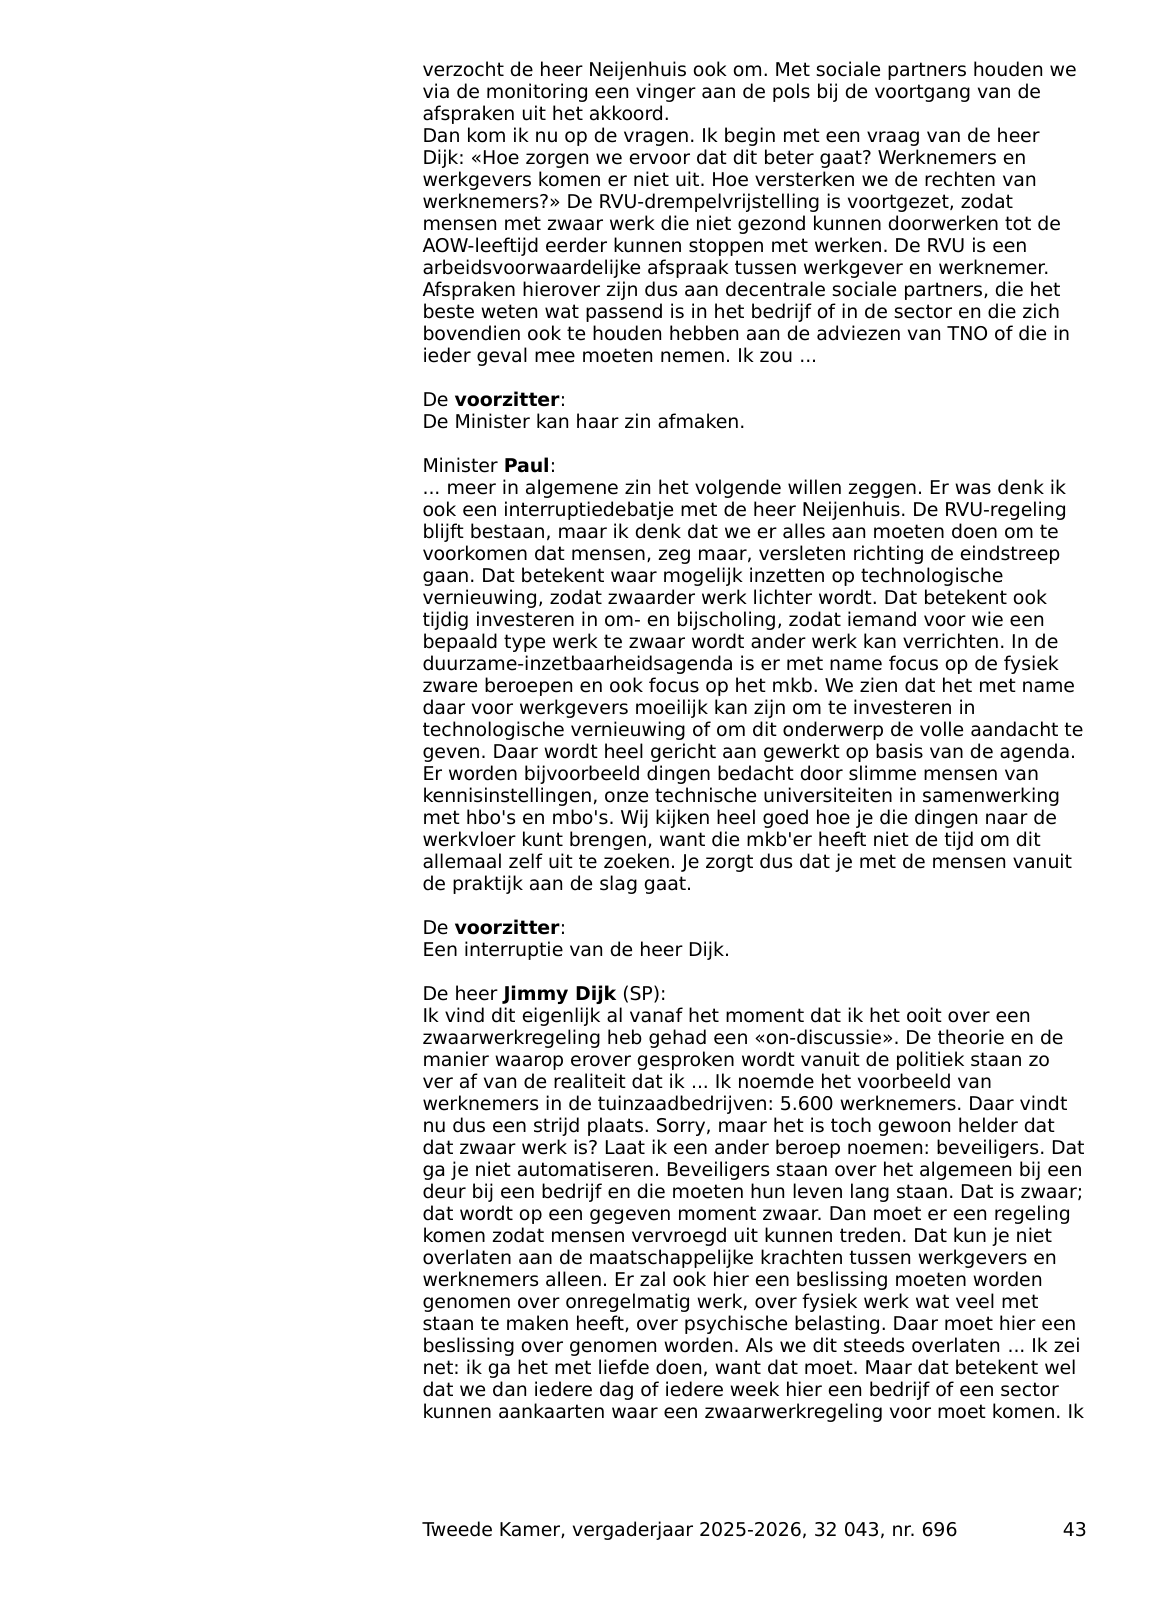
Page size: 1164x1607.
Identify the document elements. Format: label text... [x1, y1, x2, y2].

text verzocht de heer Neijenhuis ook om. Met sociale partners houden we via de monitoring een vinger aan de pols bij de voortgang van de afspraken uit het akkoord. [422, 59, 1087, 125]
text Dan kom ik nu op de vragen. Ik begin met een vraag van de heer Dijk: «Hoe zorgen we ervoor dat dit beter gaat? Werknemers en werkgevers komen er niet uit. Hoe versterken we de rechten van werknemers?» De RVU-drempelvrijstelling is voortgezet, zodat mensen met zwaar werk die niet gezond kunnen doorwerken tot de AOW-leeftijd eerder kunnen stoppen met werken. De RVU is een arbeidsvoorwaardelijke afspraak tussen werkgever en werknemer. Afspraken hierover zijn dus aan decentrale sociale partners, die het beste weten wat passend is in het bedrijf of in de sector en die zich bovendien ook te houden hebben aan de adviezen van TNO of die in ieder geval mee moeten nemen. Ik zou ... [422, 125, 1087, 367]
text De heer Jimmy Dijk (SP): [422, 983, 1087, 1005]
text ... meer in algemene zin het volgende willen zeggen. Er was denk ik ook een interruptiedebatje met de heer Neijenhuis. De RVU-regeling blijft bestaan, maar ik denk dat we er alles aan moeten doen om te voorkomen dat mensen, zeg maar, versleten richting de eindstreep gaan. Dat betekent waar mogelijk inzetten op technologische vernieuwing, zodat zwaarder werk lichter wordt. Dat betekent ook tijdig investeren in om- en bijscholing, zodat iemand voor wie een bepaald type werk te zwaar wordt ander werk kan verrichten. In de duurzame-inzetbaarheidsagenda is er met name focus op de fysiek zware beroepen en ook focus op het mkb. We zien dat het met name daar voor werkgevers moeilijk kan zijn om te investeren in technologische vernieuwing of om dit onderwerp de volle aandacht te geven. Daar wordt heel gericht aan gewerkt op basis van de agenda. Er worden bijvoorbeeld dingen bedacht door slimme mensen van kennisinstellingen, onze technische universiteiten in samenwerking met hbo's en mbo's. Wij kijken heel goed hoe je die dingen naar de werkvloer kunt brengen, want die mkb'er heeft niet de tijd om dit allemaal zelf uit te zoeken. Je zorgt dus dat je met de mensen vanuit de praktijk aan de slag gaat. [422, 477, 1087, 895]
text De voorzitter: [422, 917, 1087, 939]
text Een interruptie van de heer Dijk. [422, 939, 1087, 961]
text De voorzitter: [422, 389, 1087, 411]
text De Minister kan haar zin afmaken. [422, 411, 1087, 433]
text Minister Paul: [422, 455, 1087, 477]
text Ik vind dit eigenlijk al vanaf het moment dat ik het ooit over een zwaarwerkregeling heb gehad een «on-discussie». De theorie en de manier waarop erover gesproken wordt vanuit de politiek staan zo ver af van de realiteit dat ik ... Ik noemde het voorbeeld van werknemers in de tuinzaadbedrijven: 5.600 werknemers. Daar vindt nu dus een strijd plaats. Sorry, maar het is toch gewoon helder dat dat zwaar werk is? Laat ik een ander beroep noemen: beveiligers. Dat ga je niet automatiseren. Beveiligers staan over het algemeen bij een deur bij een bedrijf en die moeten hun leven lang staan. Dat is zwaar; dat wordt op een gegeven moment zwaar. Dan moet er een regeling komen zodat mensen vervroegd uit kunnen treden. Dat kun je niet overlaten aan de maatschappelijke krachten tussen werkgevers en werknemers alleen. Er zal ook hier een beslissing moeten worden genomen over onregelmatig werk, over fysiek werk wat veel met staan te maken heeft, over psychische belasting. Daar moet hier een beslissing over genomen worden. Als we dit steeds overlaten ... Ik zei net: ik ga het met liefde doen, want dat moet. Maar dat betekent wel dat we dan iedere dag of iedere week hier een bedrijf of een sector kunnen aankaarten waar een zwaarwerkregeling voor moet komen. Ik [422, 1005, 1087, 1423]
